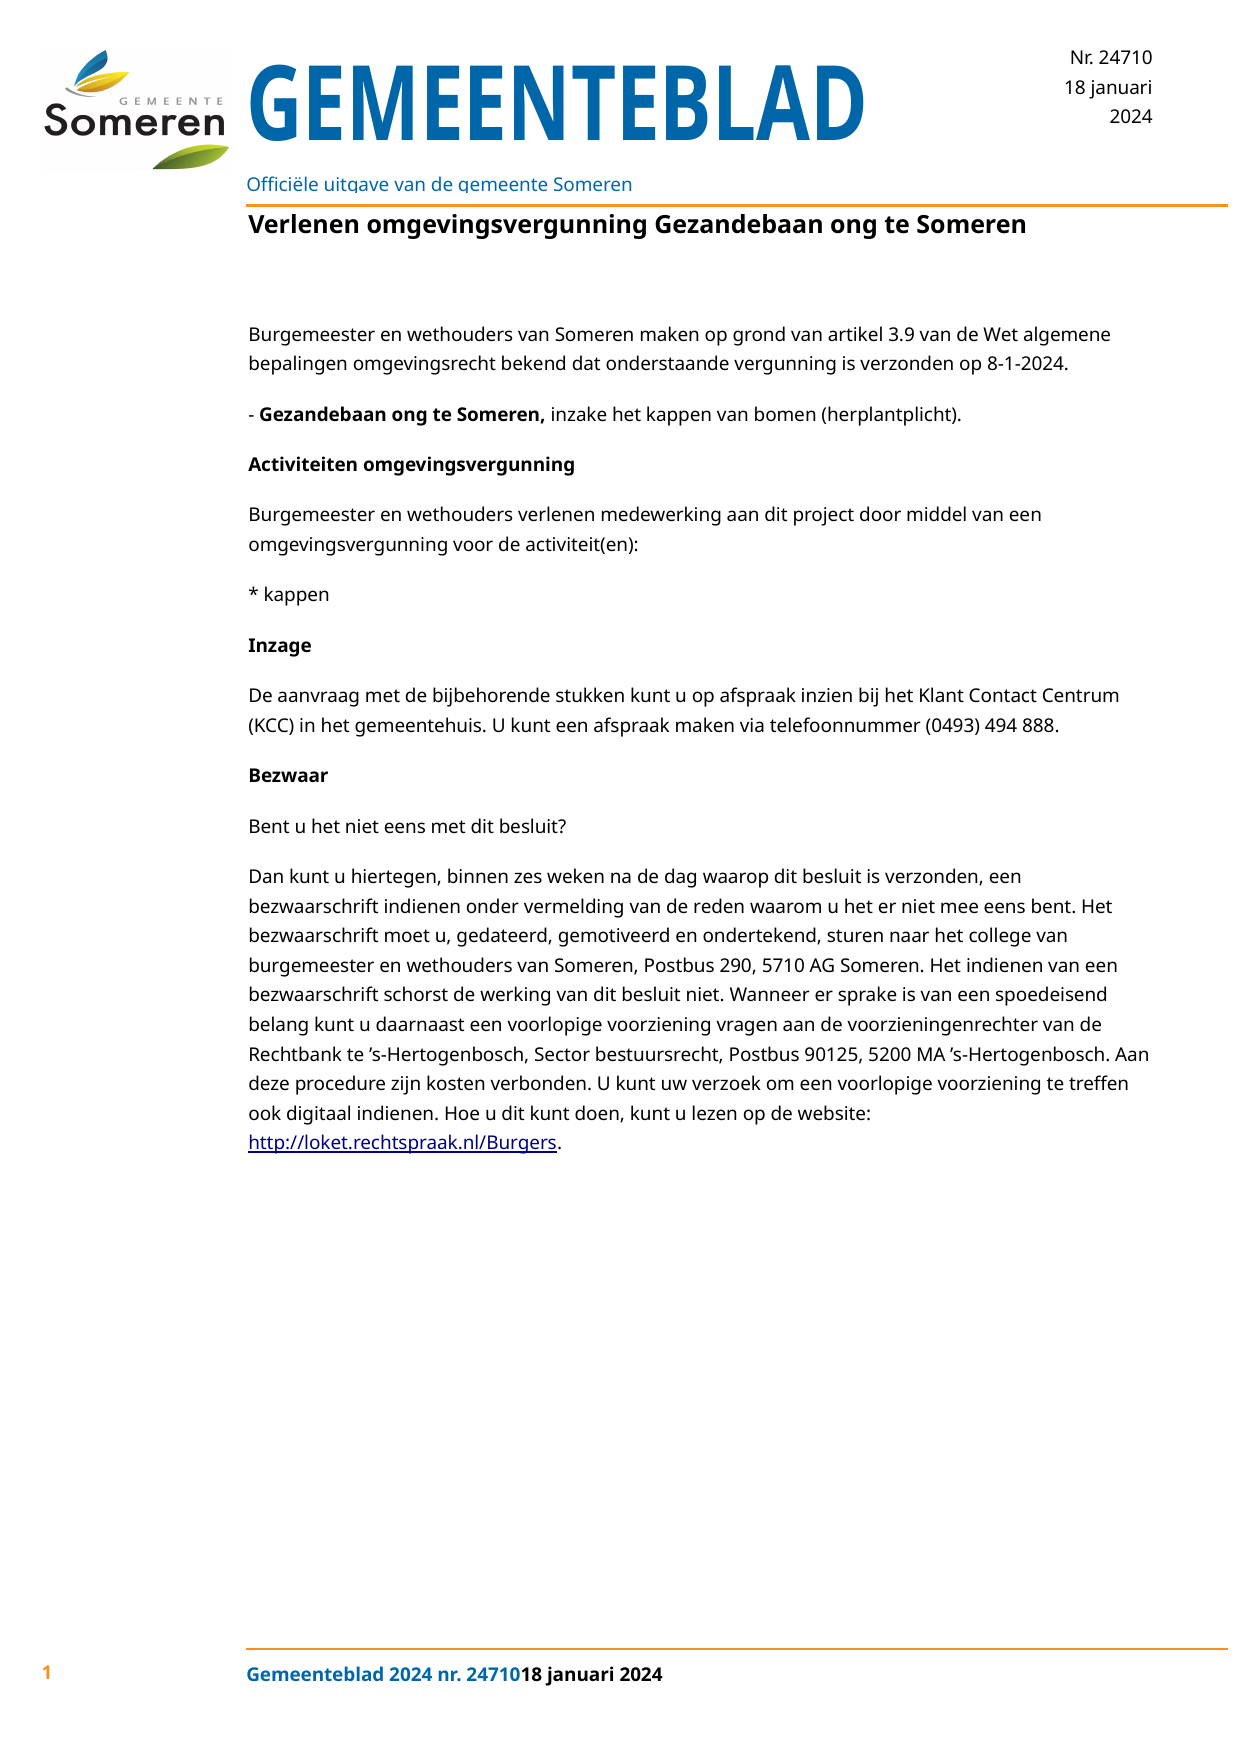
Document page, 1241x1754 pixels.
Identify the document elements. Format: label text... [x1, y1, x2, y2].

text De aanvraag met de bijbehorende stukken kunt u op afspraak inzien bij het Klant Contact Centrum (KCC) in het gemeentehuis. U kunt een afspraak maken via telefoonnummer (0493) 494 888. [248, 682, 1152, 738]
text Bent u het niet eens met dit besluit? [248, 813, 1152, 838]
text - Gezandebaan ong te Someren, inzake het kappen van bomen (herplantplicht). [248, 401, 1152, 426]
picture [41, 47, 231, 172]
text Activiteiten omgevingsvergunning [248, 451, 1152, 477]
text * kappen [248, 582, 1152, 607]
text Bezwaar [248, 762, 1152, 788]
text Inzage [248, 632, 1152, 658]
text Burgemeester en wethouders verlenen medewerking aan dit project door middel van een omgevingsvergunning voor de activiteit(en): [248, 502, 1152, 557]
text Dan kunt u hiertegen, binnen zes weken na de dag waarop dit besluit is verzonden, een bezwaarschrift indienen onder vermelding van de reden waarom u het er niet mee eens bent. Het bezwaarschrift moet u, gedateerd, gemotiveerd en ondertekend, sturen naar het college van burgemeester en wethouders van Someren, Postbus 290, 5710 AG Someren. Het indienen van een bezwaarschrift schorst de werking van dit besluit niet. Wanneer er sprake is van een spoedeisend belang kunt u daarnaast een voorlopige voorziening vragen aan de voorzieningenrechter van de Rechtbank te ’s-Hertogenbosch, Sector bestuursrecht, Postbus 90125, 5200 MA ’s-Hertogenbosch. Aan deze procedure zijn kosten verbonden. U kunt uw verzoek om een voorlopige voorziening te treffen ook digitaal indienen. Hoe u dit kunt doen, kunt u lezen op de website: http://loket.rechtspraak.nl/Burgers. [248, 863, 1152, 1155]
text Verlenen omgevingsvergunning Gezandebaan ong te Someren [248, 207, 1152, 241]
text Burgemeester en wethouders van Someren maken op grond van artikel 3.9 van de Wet algemene bepalingen omgevingsrecht bekend dat onderstaande vergunning is verzonden op 8-1-2024. [248, 321, 1152, 376]
